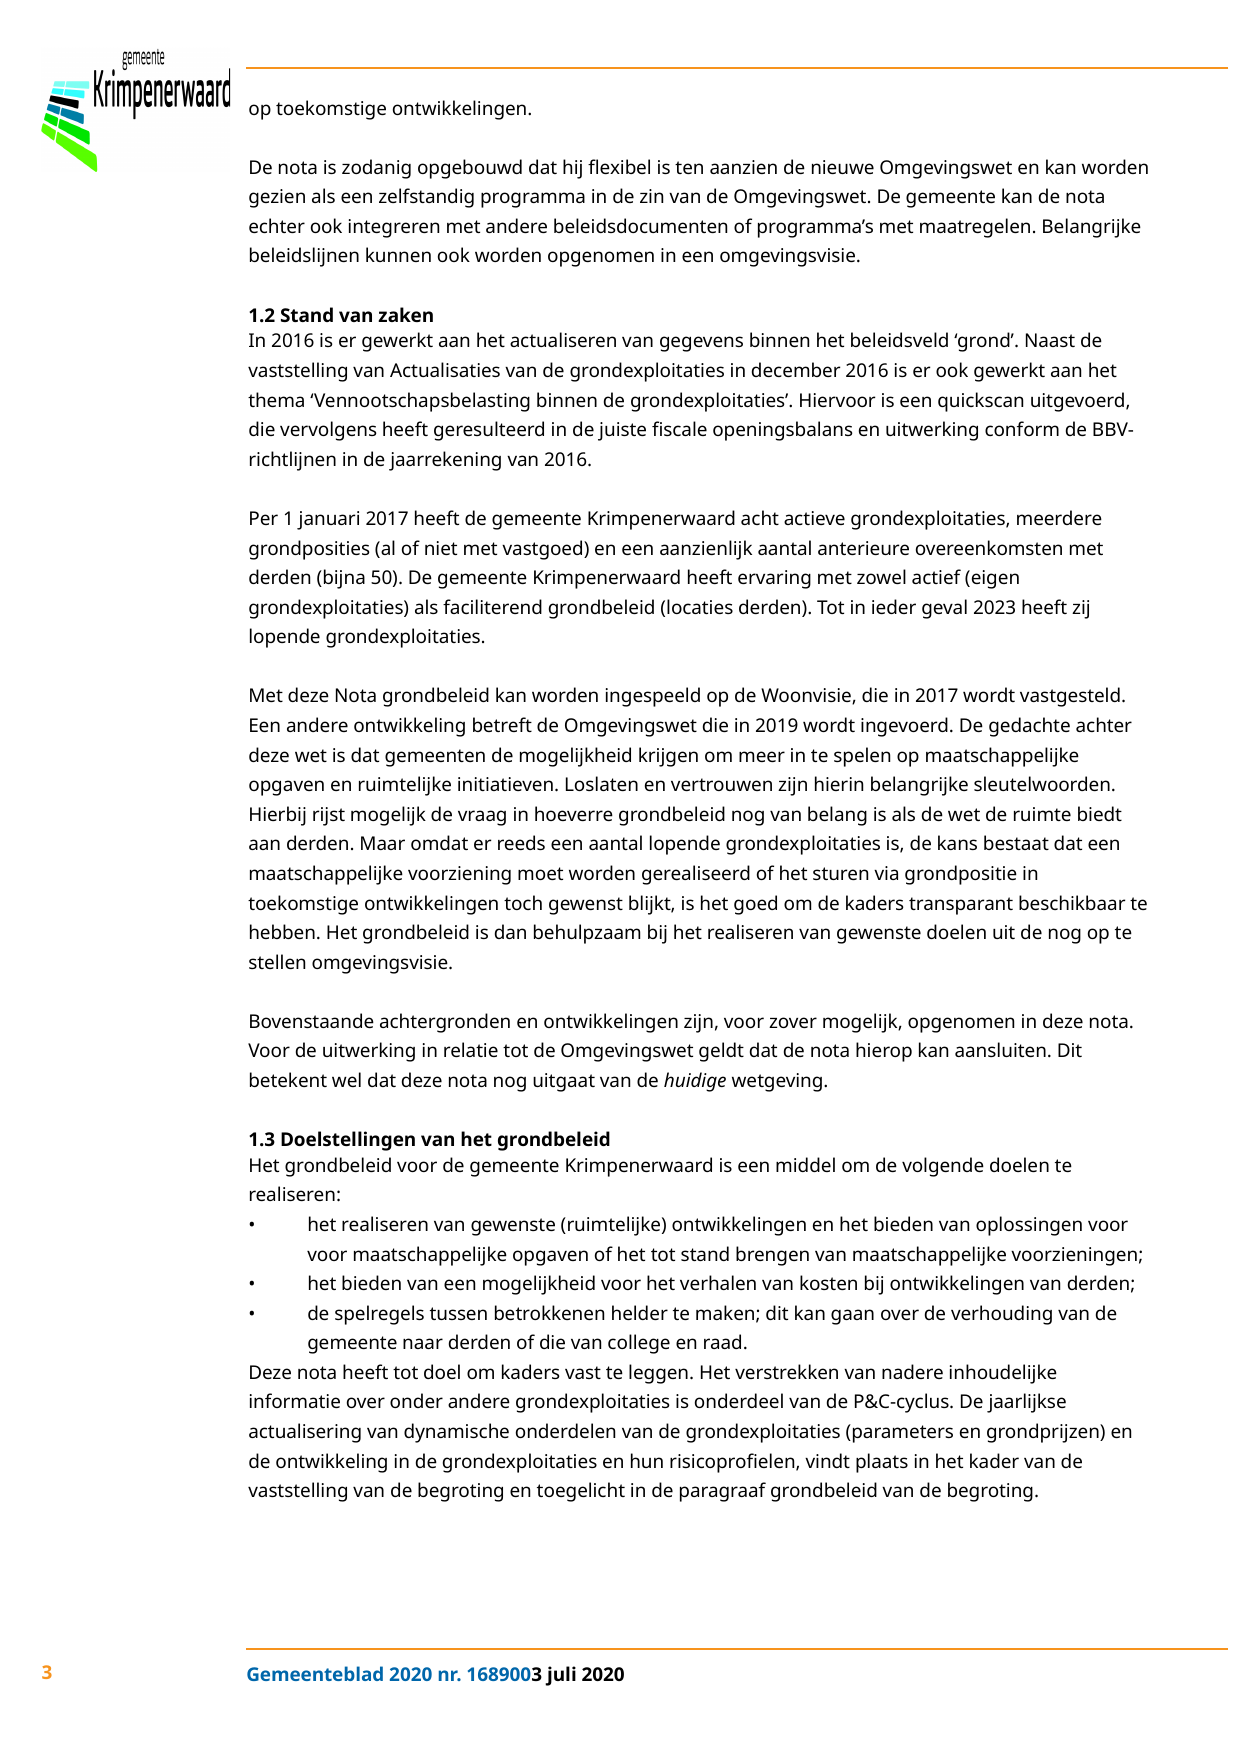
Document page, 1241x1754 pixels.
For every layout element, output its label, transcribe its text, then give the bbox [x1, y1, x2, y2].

list de spelregels tussen betrokkenen helder te maken; dit kan gaan over de verhouding van de gemeente naar derden of die van college en raad. [248, 1300, 1152, 1355]
text Deze nota heeft tot doel om kaders vast te leggen. Het verstrekken van nadere inhoudelijke informatie over onder andere grondexploitaties is onderdeel van de P&C-cyclus. De jaarlijkse actualisering van dynamische onderdelen van de grondexploitaties (parameters en grondprijzen) en de ontwikkeling in de grondexploitaties en hun risicoprofielen, vindt plaats in het kader van de vaststelling van de begroting en toegelicht in de paragraaf grondbeleid van de begroting. [248, 1359, 1152, 1503]
picture [41, 47, 231, 172]
list het realiseren van gewenste (ruimtelijke) ontwikkelingen en het bieden van oplossingen voor voor maatschappelijke opgaven of het tot stand brengen van maatschappelijke voorzieningen; [248, 1211, 1152, 1267]
list het bieden van een mogelijkheid voor het verhalen van kosten bij ontwikkelingen van derden; [248, 1270, 1152, 1296]
text Het grondbeleid voor de gemeente Krimpenerwaard is een middel om de volgende doelen te realiseren: [248, 1152, 1152, 1207]
text De nota is zodanig opgebouwd dat hij flexibel is ten aanzien de nieuwe Omgevingswet en kan worden gezien als een zelfstandig programma in de zin van de Omgevingswet. De gemeente kan de nota echter ook integreren met andere beleidsdocumenten of programma’s met maatregelen. Belangrijke beleidslijnen kunnen ook worden opgenomen in een omgevingsvisie. [248, 154, 1152, 268]
text In 2016 is er gewerkt aan het actualiseren van gegevens binnen het beleidsveld ‘grond’. Naast de vaststelling van Actualisaties van de grondexploitaties in december 2016 is er ook gewerkt aan het thema ‘Vennootschapsbelasting binnen de grondexploitaties’. Hiervoor is een quickscan uitgevoerd, die vervolgens heeft geresulteerd in de juiste fiscale openingsbalans en uitwerking conform de BBV-richtlijnen in de jaarrekening van 2016. [248, 328, 1152, 472]
text Bovenstaande achtergronden en ontwikkelingen zijn, voor zover mogelijk, opgenomen in deze nota. Voor de uitwerking in relatie tot de Omgevingswet geldt dat de nota hierop kan aansluiten. Dit betekent wel dat deze nota nog uitgaat van de huidige wetgeving. [248, 1008, 1152, 1093]
text 1.3 Doelstellingen van het grondbeleid [248, 1126, 1152, 1152]
text 1.2 Stand van zaken [248, 302, 1152, 328]
text op toekomstige ontwikkelingen. [248, 95, 1152, 121]
text Per 1 januari 2017 heeft de gemeente Krimpenerwaard acht actieve grondexploitaties, meerdere grondposities (al of niet met vastgoed) en een aanzienlijk aantal anterieure overeenkomsten met derden (bijna 50). De gemeente Krimpenerwaard heeft ervaring met zowel actief (eigen grondexploitaties) als faciliterend grondbeleid (locaties derden). Tot in ieder geval 2023 heeft zij lopende grondexploitaties. [248, 505, 1152, 649]
text Met deze Nota grondbeleid kan worden ingespeeld op de Woonvisie, die in 2017 wordt vastgesteld. Een andere ontwikkeling betreft de Omgevingswet die in 2019 wordt ingevoerd. De gedachte achter deze wet is dat gemeenten de mogelijkheid krijgen om meer in te spelen op maatschappelijke opgaven en ruimtelijke initiatieven. Loslaten en vertrouwen zijn hierin belangrijke sleutelwoorden. Hierbij rijst mogelijk de vraag in hoeverre grondbeleid nog van belang is als de wet de ruimte biedt aan derden. Maar omdat er reeds een aantal lopende grondexploitaties is, de kans bestaat dat een maatschappelijke voorziening moet worden gerealiseerd of het sturen via grondpositie in toekomstige ontwikkelingen toch gewenst blijkt, is het goed om de kaders transparant beschikbaar te hebben. Het grondbeleid is dan behulpzaam bij het realiseren van gewenste doelen uit de nog op te stellen omgevingsvisie. [248, 683, 1152, 974]
